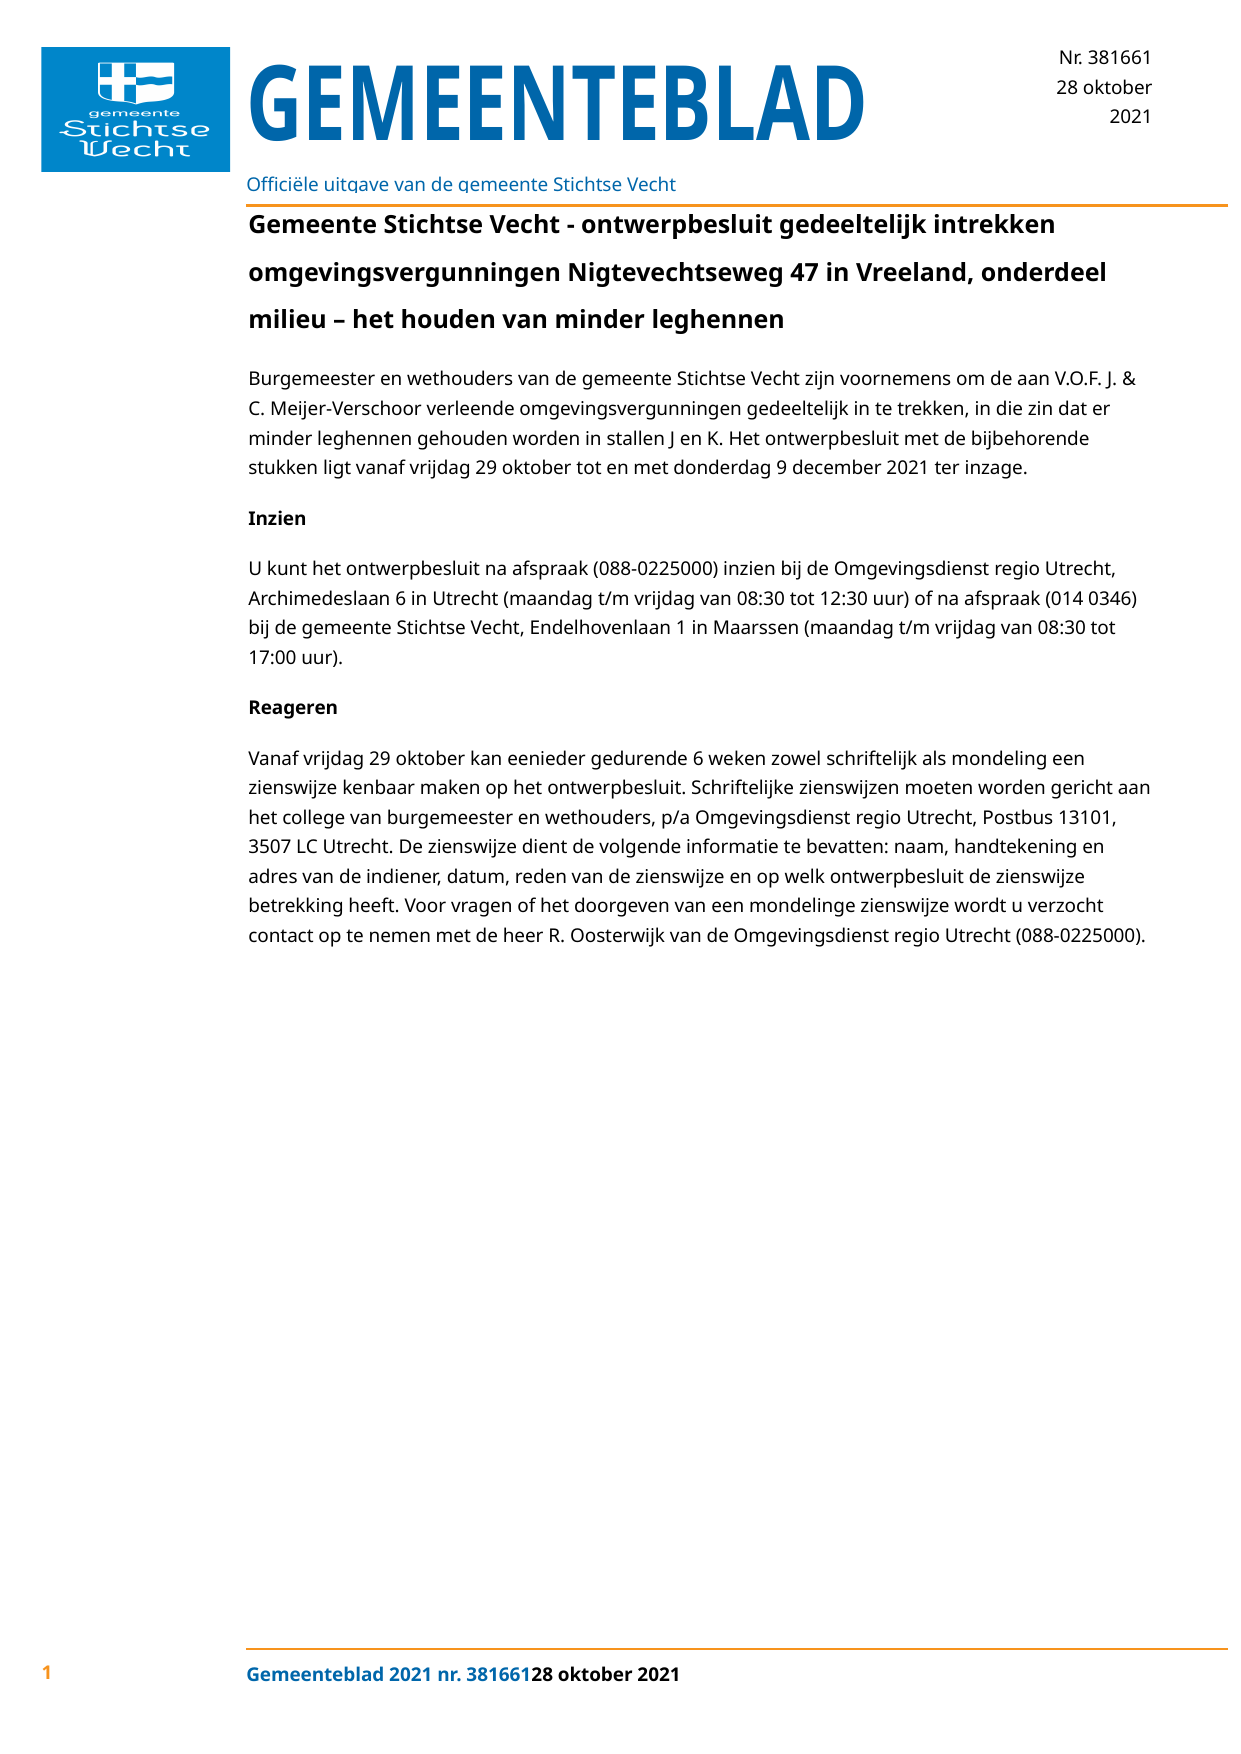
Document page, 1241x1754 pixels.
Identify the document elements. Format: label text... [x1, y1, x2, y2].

text Gemeente Stichtse Vecht - ontwerpbesluit gedeeltelijk intrekken omgevingsvergunningen Nigtevechtseweg 47 in Vreeland, onderdeel milieu – het houden van minder leghennen [248, 207, 1152, 336]
text Burgemeester en wethouders van de gemeente Stichtse Vecht zijn voornemens om de aan V.O.F. J. & C. Meijer-Verschoor verleende omgevingsvergunningen gedeeltelijk in te trekken, in die zin dat er minder leghennen gehouden worden in stallen J en K. Het ontwerpbesluit met de bijbehorende stukken ligt vanaf vrijdag 29 oktober tot en met donderdag 9 december 2021 ter inzage. [248, 366, 1152, 480]
picture [99, 63, 135, 101]
picture [137, 63, 174, 103]
text Reageren [248, 694, 1152, 720]
text Vanaf vrijdag 29 oktober kan eenieder gedurende 6 weken zowel schriftelijk als mondeling een zienswijze kenbaar maken op het ontwerpbesluit. Schriftelijke zienswijzen moeten worden gericht aan het college van burgemeester en wethouders, p/a Omgevingsdienst regio Utrecht, Postbus 13101, 3507 LC Utrecht. De zienswijze dient de volgende informatie te bevatten: naam, handtekening en adres van de indiener, datum, reden van de zienswijze en op welk ontwerpbesluit de zienswijze betrekking heeft. Voor vragen of het doorgeven van een mondelinge zienswijze wordt u verzocht contact op te nemen met de heer R. Oosterwijk van de Omgevingsdienst regio Utrecht (088-0225000). [248, 745, 1152, 948]
text U kunt het ontwerpbesluit na afspraak (088-0225000) inzien bij de Omgevingsdienst regio Utrecht, Archimedeslaan 6 in Utrecht (maandag t/m vrijdag van 08:30 tot 12:30 uur) of na afspraak (014 0346) bij de gemeente Stichtse Vecht, Endelhovenlaan 1 in Maarssen (maandag t/m vrijdag van 08:30 tot 17:00 uur). [248, 555, 1152, 669]
text Inzien [248, 505, 1152, 530]
